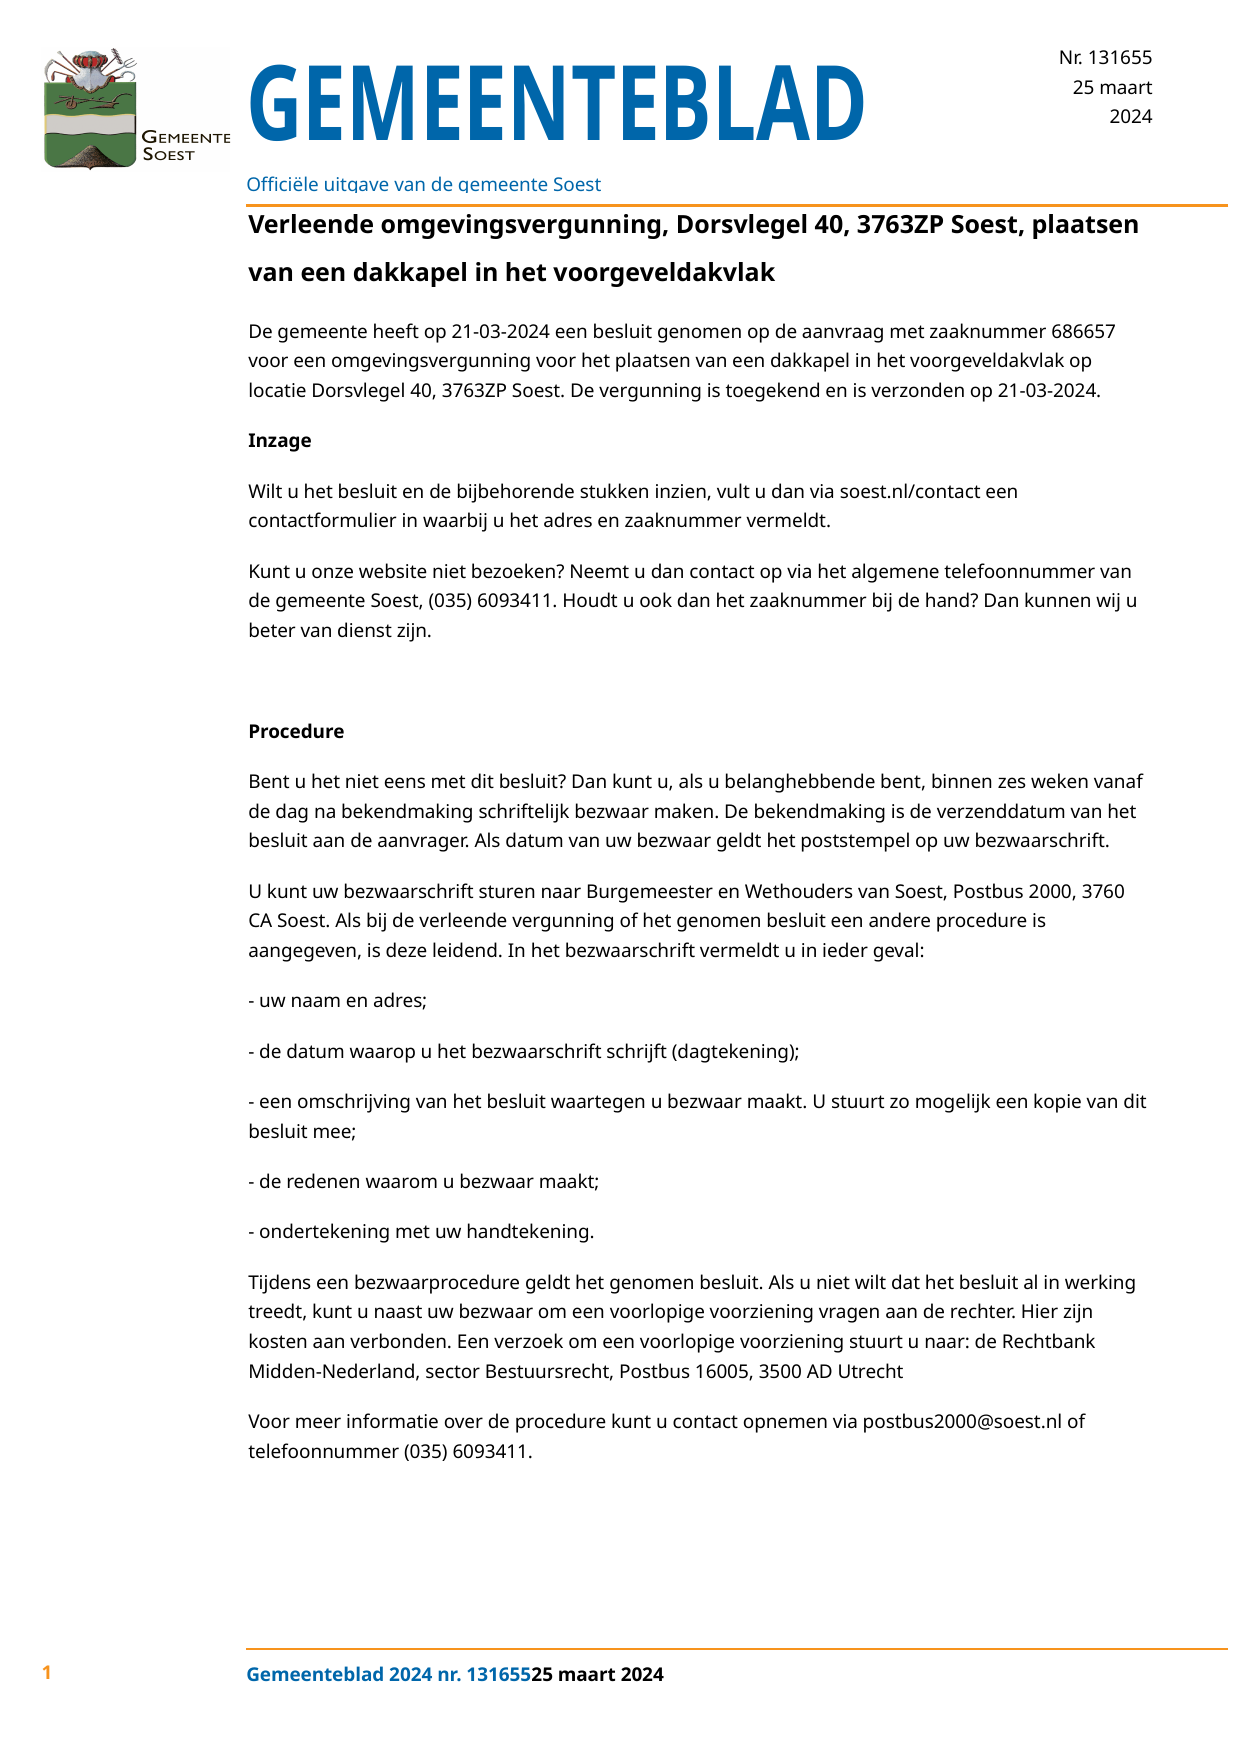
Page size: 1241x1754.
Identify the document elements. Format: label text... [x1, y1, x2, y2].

text - uw naam en adres; [248, 987, 1152, 1013]
text Inzage [248, 427, 1152, 453]
text De gemeente heeft op 21-03-2024 een besluit genomen op de aanvraag met zaaknummer 686657 voor een omgevingsvergunning voor het plaatsen van een dakkapel in het voorgeveldakvlak op locatie Dorsvlegel 40, 3763ZP Soest. De vergunning is toegekend en is verzonden op 21-03-2024. [248, 318, 1152, 403]
text Bent u het niet eens met dit besluit? Dan kunt u, als u belanghebbende bent, binnen zes weken vanaf de dag na bekendmaking schriftelijk bezwaar maken. De bekendmaking is de verzenddatum van het besluit aan de aanvrager. Als datum van uw bezwaar geldt het poststempel op uw bezwaarschrift. [248, 768, 1152, 853]
picture [41, 47, 231, 172]
text Procedure [248, 718, 1152, 744]
text - ondertekening met uw handtekening. [248, 1219, 1152, 1244]
text U kunt uw bezwaarschrift sturen naar Burgemeester en Wethouders van Soest, Postbus 2000, 3760 CA Soest. Als bij de verleende vergunning of het genomen besluit een andere procedure is aangegeven, is deze leidend. In het bezwaarschrift vermeldt u in ieder geval: [248, 878, 1152, 963]
text - een omschrijving van het besluit waartegen u bezwaar maakt. U stuurt zo mogelijk een kopie van dit besluit mee; [248, 1088, 1152, 1144]
text Voor meer informatie over de procedure kunt u contact opnemen via postbus2000@soest.nl of telefoonnummer (035) 6093411. [248, 1408, 1152, 1464]
text Tijdens een bezwaarprocedure geldt het genomen besluit. Als u niet wilt dat het besluit al in werking treedt, kunt u naast uw bezwaar om een voorlopige voorziening vragen aan de rechter. Hier zijn kosten aan verbonden. Een verzoek om een voorlopige voorziening stuurt u naar: de Rechtbank Midden-Nederland, sector Bestuursrecht, Postbus 16005, 3500 AD Utrecht [248, 1269, 1152, 1384]
text Kunt u onze website niet bezoeken? Neemt u dan contact op via het algemene telefoonnummer van de gemeente Soest, (035) 6093411. Houdt u ook dan het zaaknummer bij de hand? Dan kunnen wij u beter van dienst zijn. [248, 558, 1152, 643]
text Verleende omgevingsvergunning, Dorsvlegel 40, 3763ZP Soest, plaatsen van een dakkapel in het voorgeveldakvlak [248, 207, 1152, 288]
text Wilt u het besluit en de bijbehorende stukken inzien, vult u dan via soest.nl/contact een contactformulier in waarbij u het adres en zaaknummer vermeldt. [248, 478, 1152, 533]
text - de datum waarop u het bezwaarschrift schrijft (dagtekening); [248, 1038, 1152, 1064]
text - de redenen waarom u bezwaar maakt; [248, 1168, 1152, 1194]
